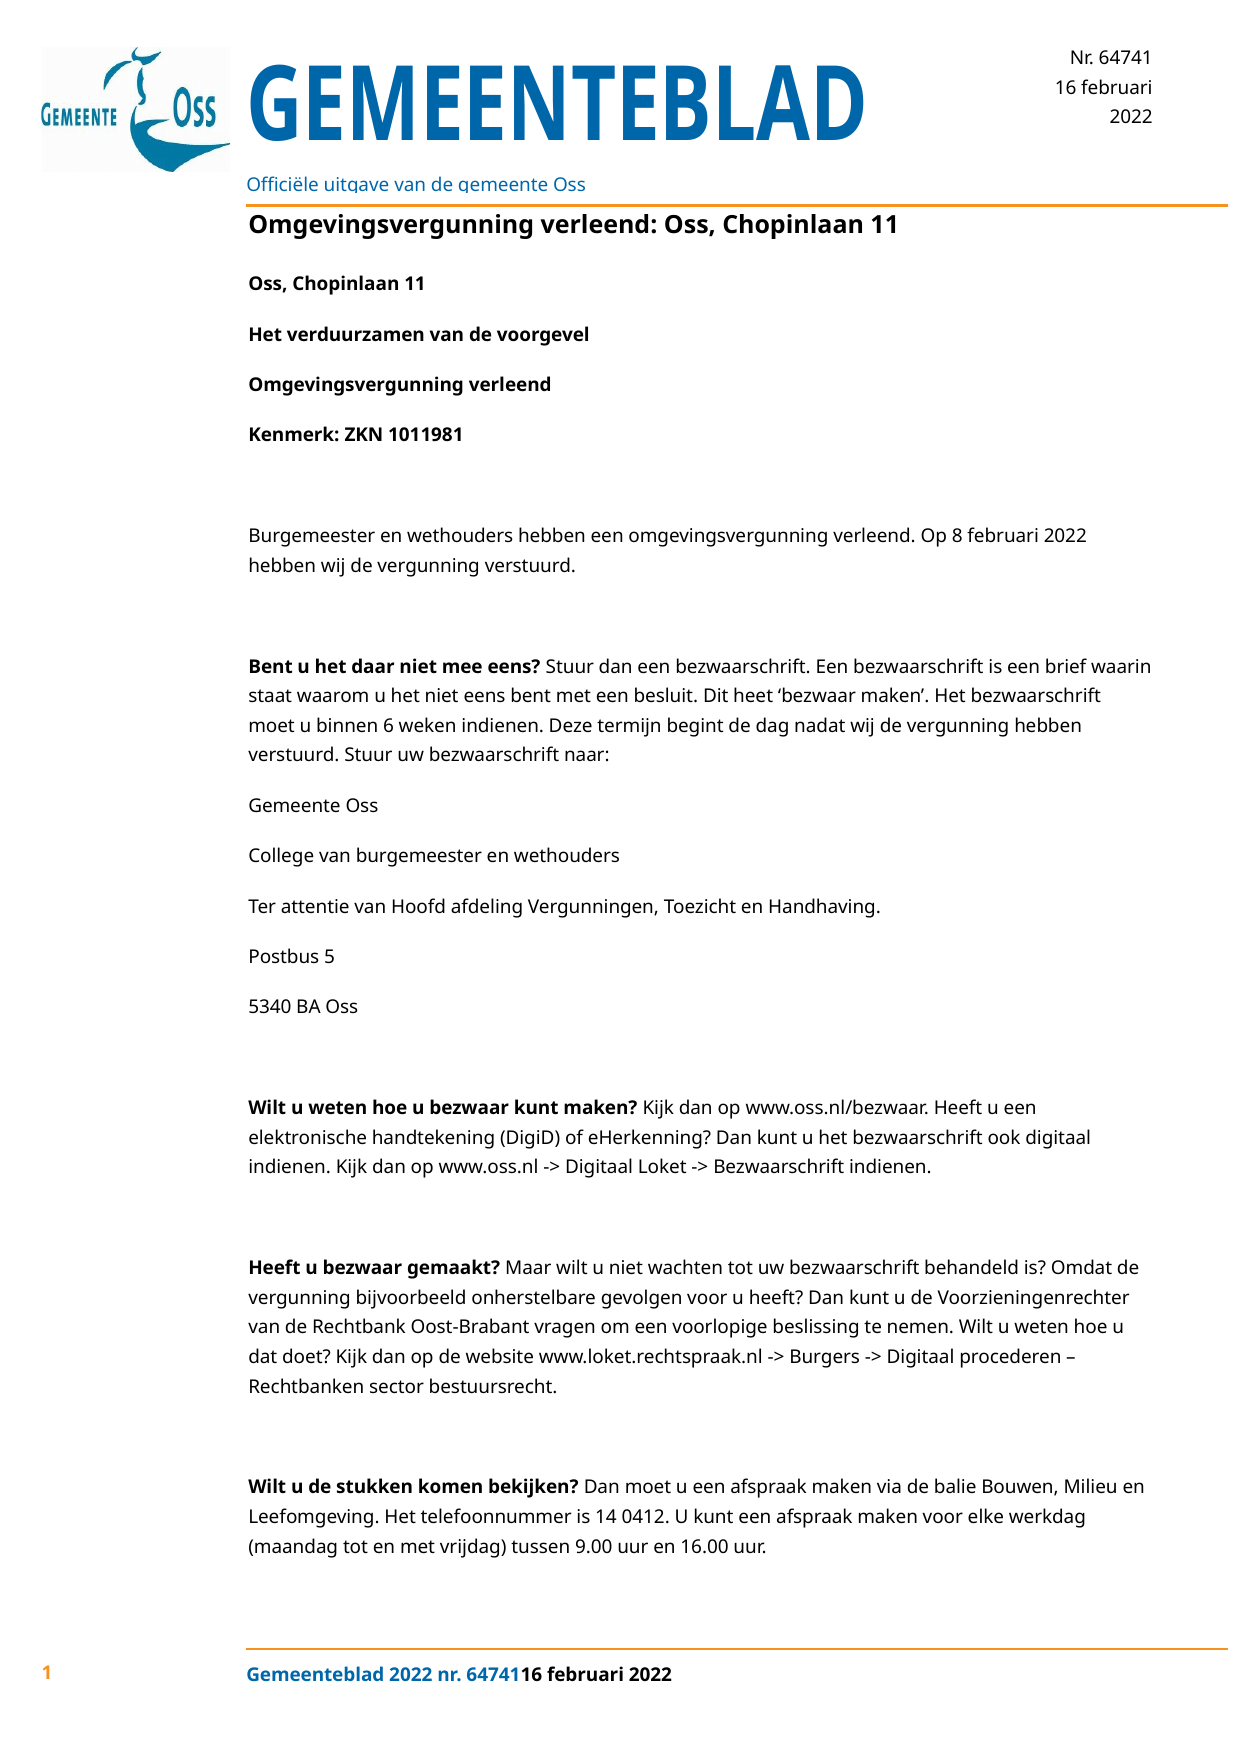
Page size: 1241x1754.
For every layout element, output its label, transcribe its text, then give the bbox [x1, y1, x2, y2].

text Omgevingsvergunning verleend [248, 371, 1152, 397]
text Wilt u weten hoe u bezwaar kunt maken? Kijk dan op www.oss.nl/bezwaar. Heeft u een elektronische handtekening (DigiD) of eHerkenning? Dan kunt u het bezwaarschrift ook digitaal indienen. Kijk dan op www.oss.nl -> Digitaal Loket -> Bezwaarschrift indienen. [248, 1094, 1152, 1179]
text College van burgemeester en wethouders [248, 842, 1152, 868]
text Bent u het daar niet mee eens? Stuur dan een bezwaarschrift. Een bezwaarschrift is een brief waarin staat waarom u het niet eens bent met een besluit. Dit heet ‘bezwaar maken’. Het bezwaarschrift moet u binnen 6 weken indienen. Deze termijn begint de dag nadat wij de vergunning hebben verstuurd. Stuur uw bezwaarschrift naar: [248, 653, 1152, 767]
text Wilt u de stukken komen bekijken? Dan moet u een afspraak maken via de balie Bouwen, Milieu en Leefomgeving. Het telefoonnummer is 14 0412. U kunt een afspraak maken voor elke werkdag (maandag tot en met vrijdag) tussen 9.00 uur en 16.00 uur. [248, 1474, 1152, 1558]
text Omgevingsvergunning verleend: Oss, Chopinlaan 11 [248, 207, 1152, 241]
text Kenmerk: ZKN 1011981 [248, 422, 1152, 447]
text Burgemeester en wethouders hebben een omgevingsvergunning verleend. Op 8 februari 2022 hebben wij de vergunning verstuurd. [248, 522, 1152, 578]
text Het verduurzamen van de voorgevel [248, 321, 1152, 346]
text Oss, Chopinlaan 11 [248, 270, 1152, 296]
text Heeft u bezwaar gemaakt? Maar wilt u niet wachten tot uw bezwaarschrift behandeld is? Omdat de vergunning bijvoorbeeld onherstelbare gevolgen voor u heeft? Dan kunt u de Voorzieningenrechter van de Rechtbank Oost-Brabant vragen om een voorlopige beslissing te nemen. Wilt u weten hoe u dat doet? Kijk dan op de website www.loket.rechtspraak.nl -> Burgers -> Digitaal procederen – Rechtbanken sector bestuursrecht. [248, 1254, 1152, 1398]
text Postbus 5 [248, 943, 1152, 969]
text Ter attentie van Hoofd afdeling Vergunningen, Toezicht en Handhaving. [248, 893, 1152, 918]
text Gemeente Oss [248, 792, 1152, 818]
picture [41, 47, 231, 172]
text 5340 BA Oss [248, 994, 1152, 1019]
